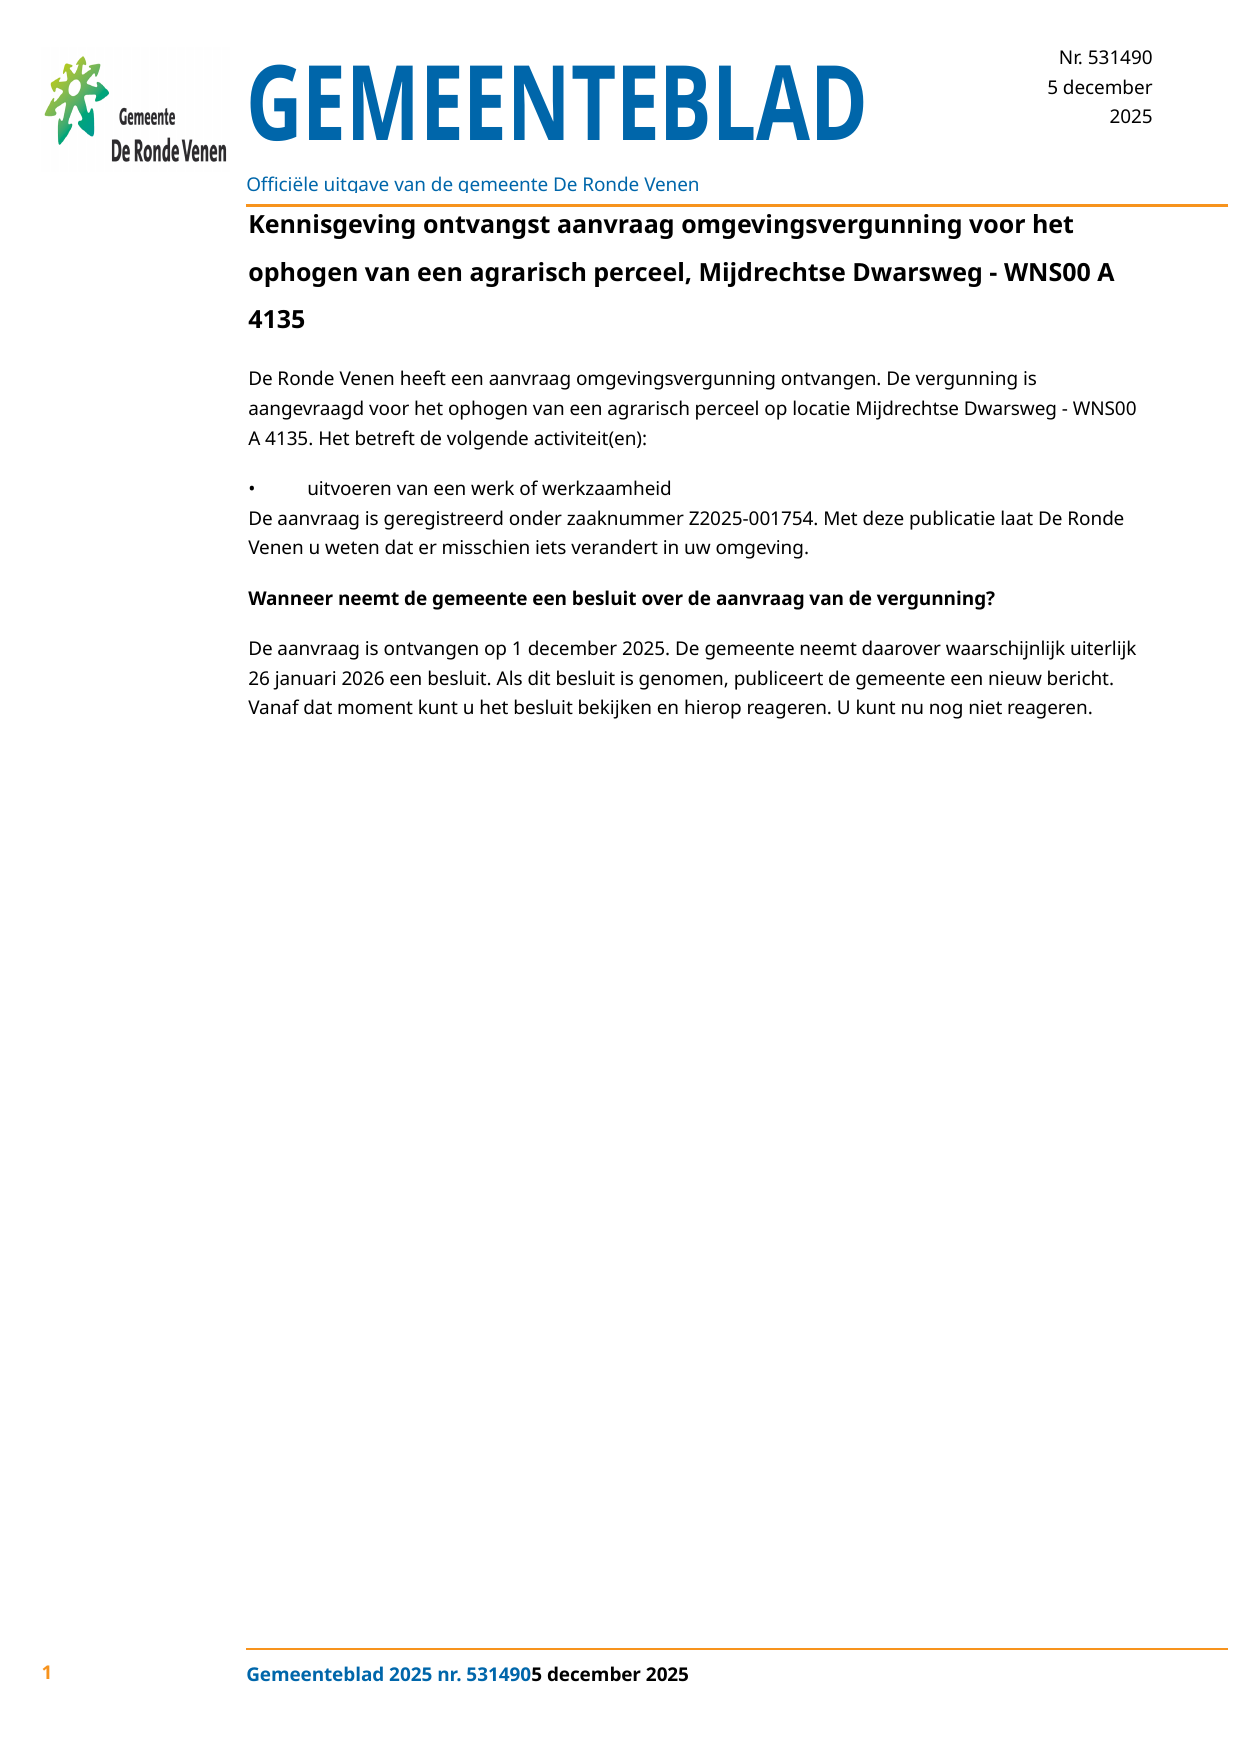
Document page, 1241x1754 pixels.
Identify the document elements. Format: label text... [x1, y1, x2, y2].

text De aanvraag is geregistreerd onder zaaknummer Z2025-001754. Met deze publicatie laat De Ronde Venen u weten dat er misschien iets verandert in uw omgeving. [248, 505, 1152, 560]
list uitvoeren van een werk of werkzaamheid [248, 475, 1152, 501]
picture [41, 47, 231, 172]
text Wanneer neemt de gemeente een besluit over de aanvraag van de vergunning? [248, 585, 1152, 610]
text De aanvraag is ontvangen op 1 december 2025. De gemeente neemt daarover waarschijnlijk uiterlijk 26 januari 2026 een besluit. Als dit besluit is genomen, publiceert de gemeente een nieuw bericht. Vanaf dat moment kunt u het besluit bekijken en hierop reageren. U kunt nu nog niet reageren. [248, 635, 1152, 720]
text De Ronde Venen heeft een aanvraag omgevingsvergunning ontvangen. De vergunning is aangevraagd voor het ophogen van een agrarisch perceel op locatie Mijdrechtse Dwarsweg - WNS00 A 4135. Het betreft de volgende activiteit(en): [248, 366, 1152, 450]
text Kennisgeving ontvangst aanvraag omgevingsvergunning voor het ophogen van een agrarisch perceel, Mijdrechtse Dwarsweg - WNS00 A 4135 [248, 207, 1152, 336]
